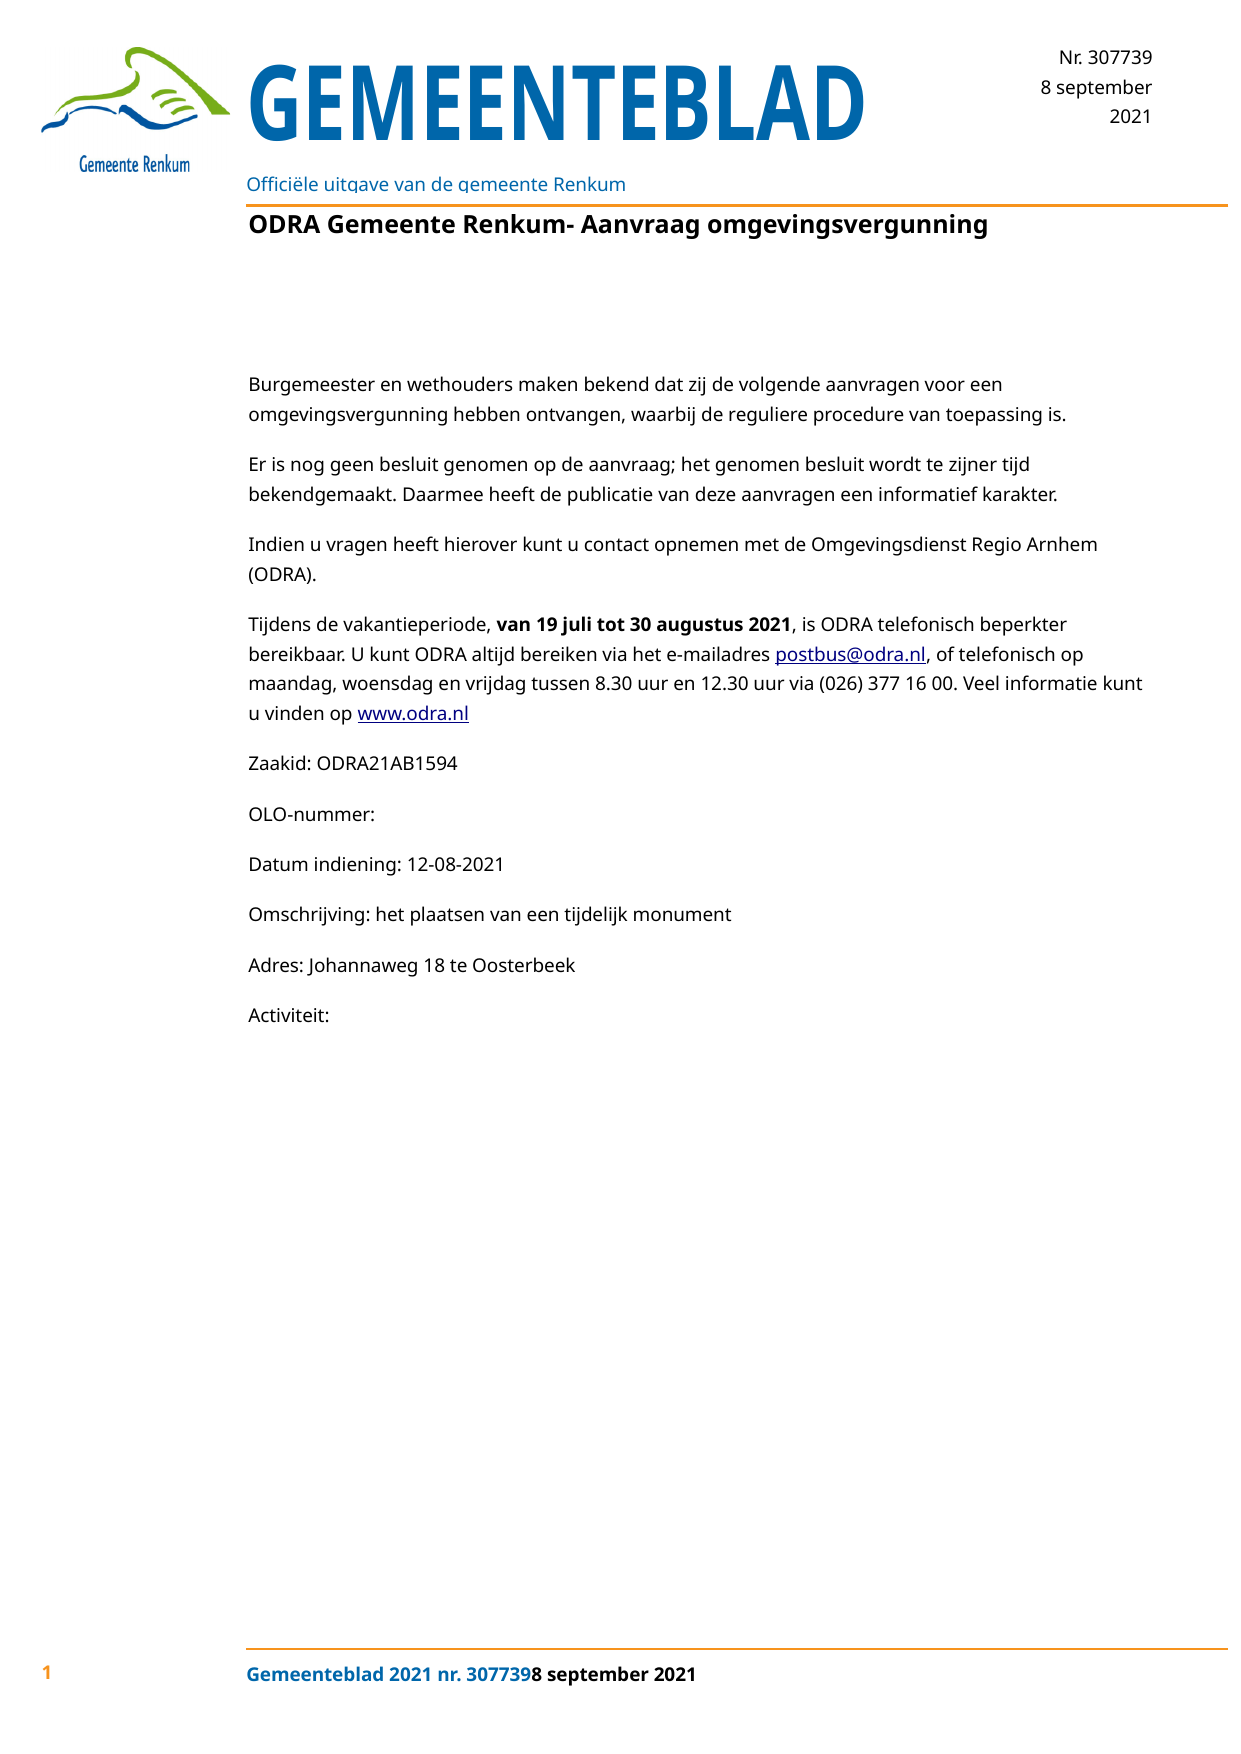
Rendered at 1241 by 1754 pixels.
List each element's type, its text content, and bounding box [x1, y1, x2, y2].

text Datum indiening: 12-08-2021 [248, 851, 1152, 877]
text Indien u vragen heeft hierover kunt u contact opnemen met de Omgevingsdienst Regio Arnhem (ODRA). [248, 531, 1152, 586]
picture [41, 47, 231, 172]
text OLO-nummer: [248, 801, 1152, 826]
text Tijdens de vakantieperiode, van 19 juli tot 30 augustus 2021, is ODRA telefonisch beperkter bereikbaar. U kunt ODRA altijd bereiken via het e-mailadres postbus@odra.nl, of telefonisch op maandag, woensdag en vrijdag tussen 8.30 uur en 12.30 uur via (026) 377 16 00. Veel informatie kunt u vinden op www.odra.nl [248, 611, 1152, 726]
text Er is nog geen besluit genomen op de aanvraag; het genomen besluit wordt te zijner tijd bekendgemaakt. Daarmee heeft de publicatie van deze aanvragen een informatief karakter. [248, 451, 1152, 506]
text Burgemeester en wethouders maken bekend dat zij de volgende aanvragen voor een omgevingsvergunning hebben ontvangen, waarbij de reguliere procedure van toepassing is. [248, 371, 1152, 426]
text ODRA Gemeente Renkum- Aanvraag omgevingsvergunning [248, 207, 1152, 241]
text Zaakid: ODRA21AB1594 [248, 750, 1152, 776]
text Adres: Johannaweg 18 te Oosterbeek [248, 952, 1152, 978]
text Activiteit: [248, 1002, 1152, 1028]
text Omschrijving: het plaatsen van een tijdelijk monument [248, 902, 1152, 927]
